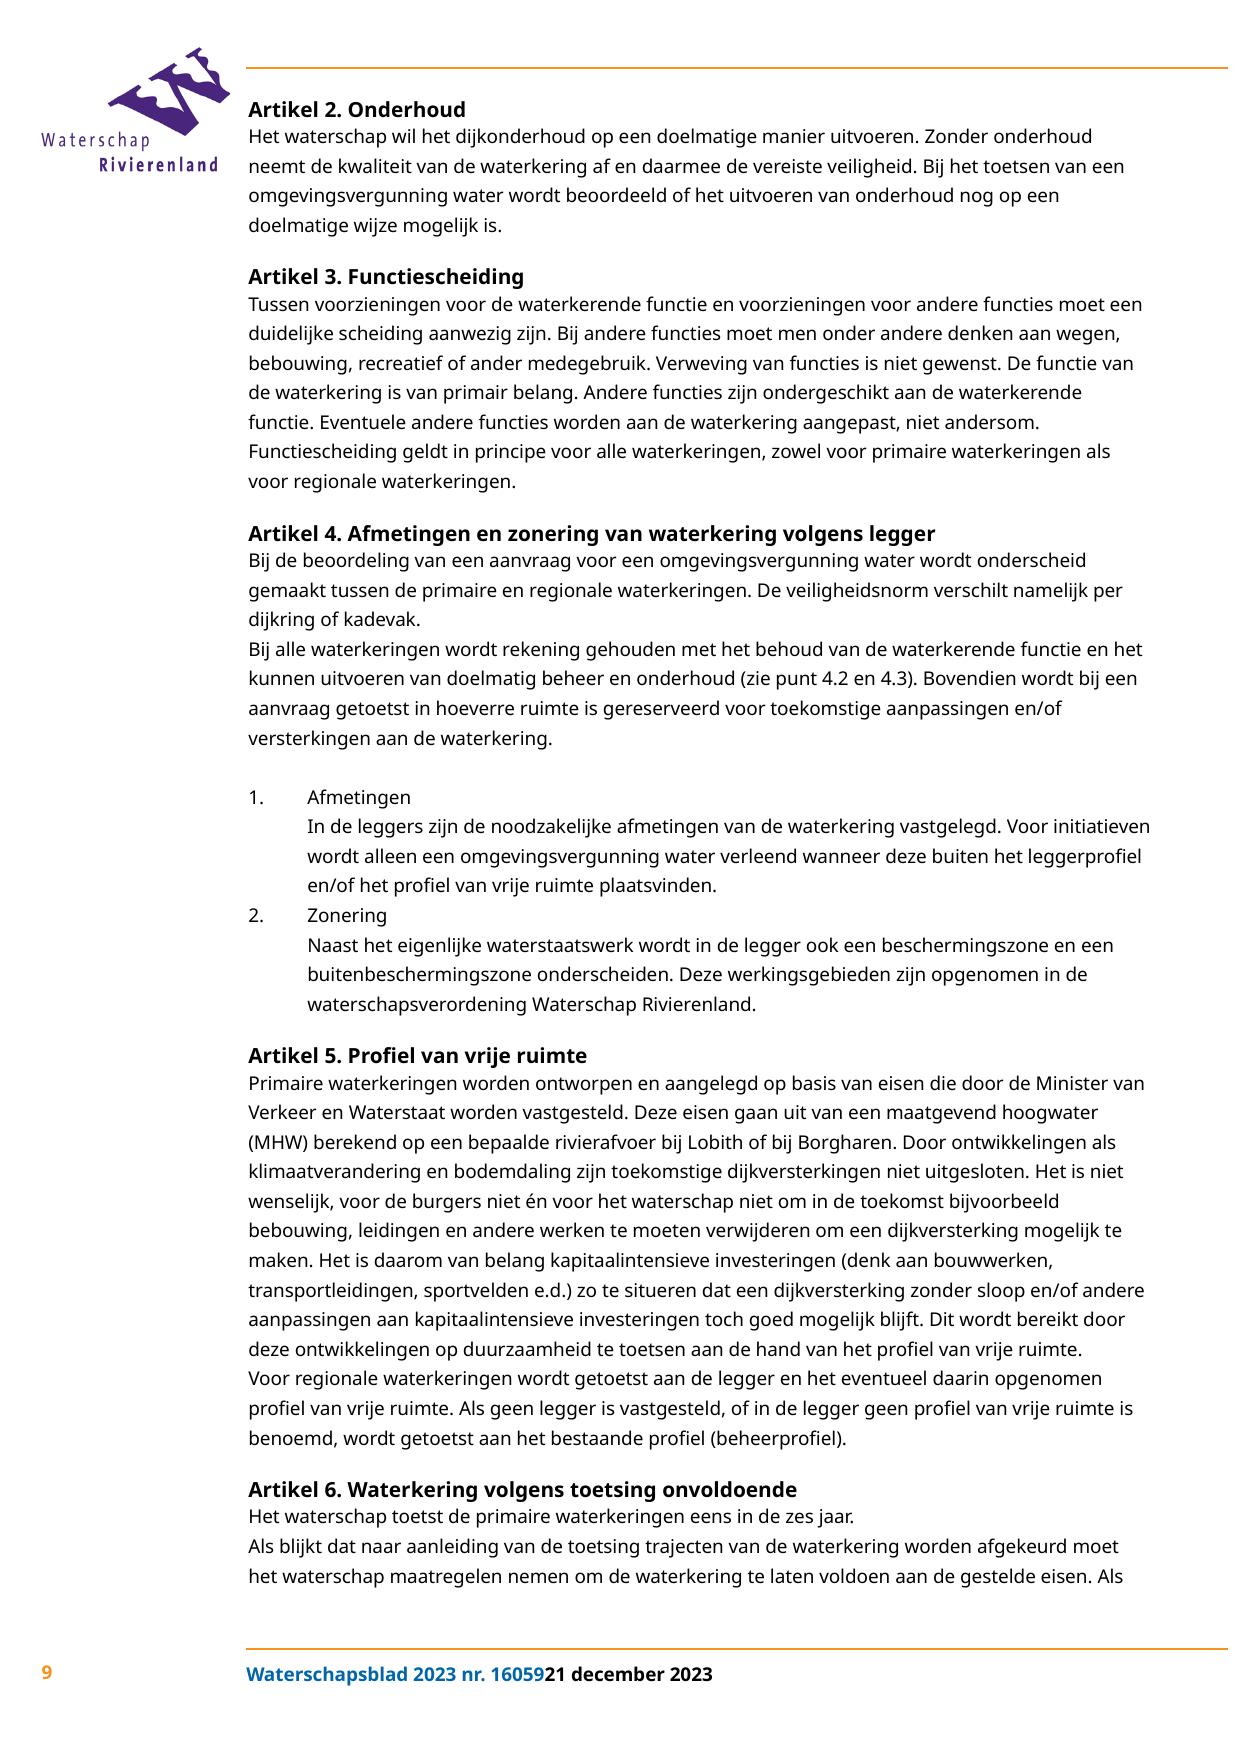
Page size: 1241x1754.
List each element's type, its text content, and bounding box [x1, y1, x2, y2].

text Voor regionale waterkeringen wordt getoetst aan de legger en het eventueel daarin opgenomen profiel van vrije ruimte. Als geen legger is vastgesteld, of in de legger geen profiel van vrije ruimte is benoemd, wordt getoetst aan het bestaande profiel (beheerprofiel). [248, 1366, 1152, 1451]
text Artikel 5. Profiel van vrije ruimte [248, 1041, 1152, 1070]
text Het waterschap wil het dijkonderhoud op een doelmatige manier uitvoeren. Zonder onderhoud neemt de kwaliteit van de waterkering af en daarmee de vereiste veiligheid. Bij het toetsen van een omgevingsvergunning water wordt beoordeeld of het uitvoeren van onderhoud nog op een doelmatige wijze mogelijk is. [248, 123, 1152, 238]
text Als blijkt dat naar aanleiding van de toetsing trajecten van de waterkering worden afgekeurd moet het waterschap maatregelen nemen om de waterkering te laten voldoen aan de gestelde eisen. Als [248, 1533, 1152, 1588]
text Artikel 2. Onderhoud [248, 95, 1152, 123]
list Zonering [248, 902, 1152, 928]
text Primaire waterkeringen worden ontworpen en aangelegd op basis van eisen die door de Minister van Verkeer en Waterstaat worden vastgesteld. Deze eisen gaan uit van een maatgevend hoogwater (MHW) berekend op een bepaalde rivierafvoer bij Lobith of bij Borgharen. Door ontwikkelingen als klimaatverandering en bodemdaling zijn toekomstige dijkversterkingen niet uitgesloten. Het is niet wenselijk, voor de burgers niet én voor het waterschap niet om in de toekomst bijvoorbeeld bebouwing, leidingen en andere werken te moeten verwijderen om een dijkversterking mogelijk te maken. Het is daarom van belang kapitaalintensieve investeringen (denk aan bouwwerken, transportleidingen, sportvelden e.d.) zo te situeren dat een dijkversterking zonder sloop en/of andere aanpassingen aan kapitaalintensieve investeringen toch goed mogelijk blijft. Dit wordt bereikt door deze ontwikkelingen op duurzaamheid te toetsen aan de hand van het profiel van vrije ruimte. [248, 1070, 1152, 1362]
list Naast het eigenlijke waterstaatswerk wordt in de legger ook een beschermingszone en een buitenbeschermingszone onderscheiden. Deze werkingsgebieden zijn opgenomen in de waterschapsverordening Waterschap Rivierenland. [248, 932, 1152, 1017]
list In de leggers zijn de noodzakelijke afmetingen van de waterkering vastgelegd. Voor initiatieven wordt alleen een omgevingsvergunning water verleend wanneer deze buiten het leggerprofiel en/of het profiel van vrije ruimte plaatsvinden. [248, 813, 1152, 898]
text Artikel 3. Functiescheiding [248, 262, 1152, 291]
text Tussen voorzieningen voor de waterkerende functie en voorzieningen voor andere functies moet een duidelijke scheiding aanwezig zijn. Bij andere functies moet men onder andere denken aan wegen, bebouwing, recreatief of ander medegebruik. Verweving van functies is niet gewenst. De functie van de waterkering is van primair belang. Andere functies zijn ondergeschikt aan de waterkerende functie. Eventuele andere functies worden aan de waterkering aangepast, niet andersom. [248, 291, 1152, 435]
text Artikel 6. Waterkering volgens toetsing onvoldoende [248, 1475, 1152, 1504]
text Functiescheiding geldt in principe voor alle waterkeringen, zowel voor primaire waterkeringen als voor regionale waterkeringen. [248, 439, 1152, 494]
text Artikel 4. Afmetingen en zonering van waterkering volgens legger [248, 519, 1152, 547]
text Bij de beoordeling van een aanvraag voor een omgevingsvergunning water wordt onderscheid gemaakt tussen de primaire en regionale waterkeringen. De veiligheidsnorm verschilt namelijk per dijkring of kadevak. [248, 547, 1152, 632]
text Het waterschap toetst de primaire waterkeringen eens in de zes jaar. [248, 1504, 1152, 1529]
list Afmetingen [248, 784, 1152, 809]
text Bij alle waterkeringen wordt rekening gehouden met het behoud van de waterkerende functie en het kunnen uitvoeren van doelmatig beheer en onderhoud (zie punt 4.2 en 4.3). Bovendien wordt bij een aanvraag getoetst in hoeverre ruimte is gereserveerd voor toekomstige aanpassingen en/of versterkingen aan de waterkering. [248, 636, 1152, 750]
picture [41, 47, 231, 172]
